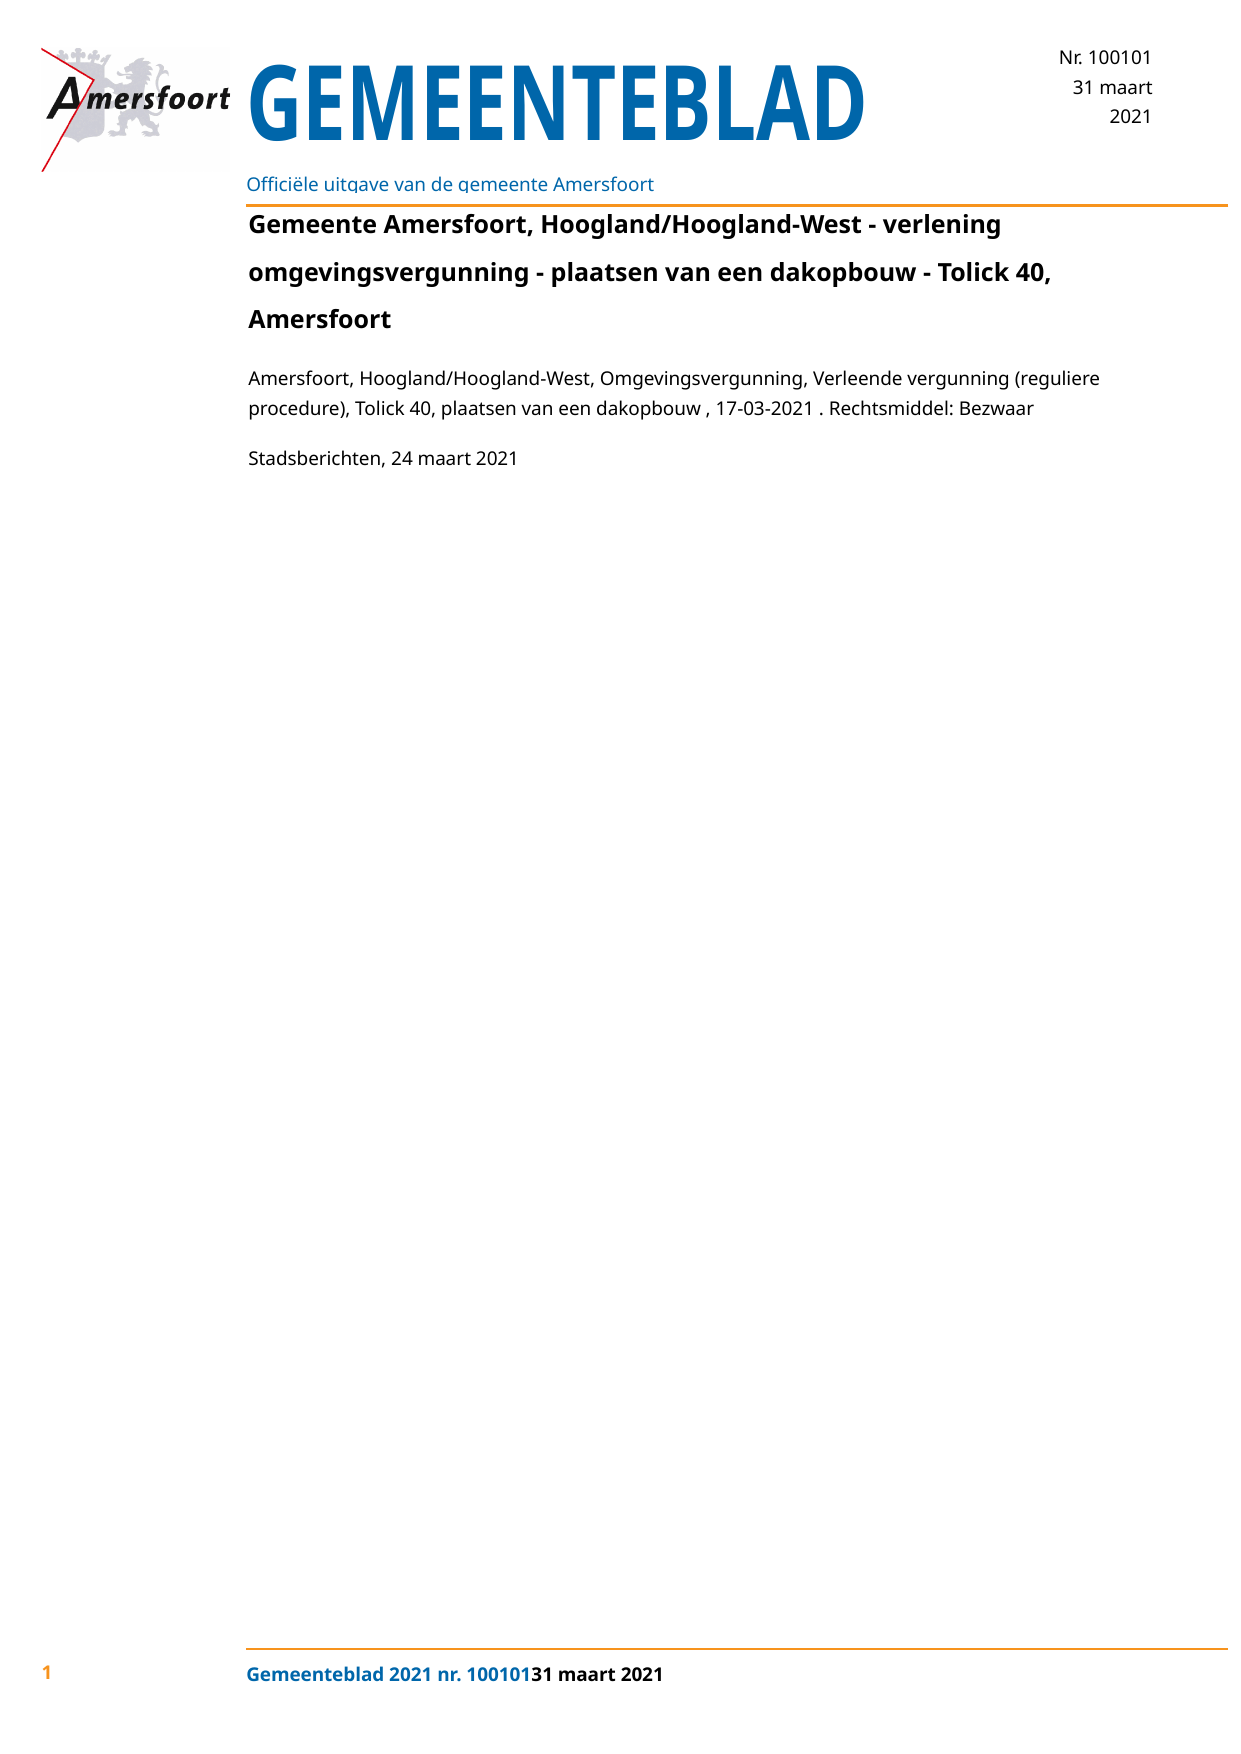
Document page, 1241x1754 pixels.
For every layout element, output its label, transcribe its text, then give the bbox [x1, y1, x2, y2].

picture [41, 47, 231, 172]
text Amersfoort, Hoogland/Hoogland-West, Omgevingsvergunning, Verleende vergunning (reguliere procedure), Tolick 40, plaatsen van een dakopbouw , 17-03-2021 . Rechtsmiddel: Bezwaar [248, 366, 1152, 421]
text Gemeente Amersfoort, Hoogland/Hoogland-West - verlening omgevingsvergunning - plaatsen van een dakopbouw - Tolick 40, Amersfoort [248, 207, 1152, 336]
text Stadsberichten, 24 maart 2021 [248, 446, 1152, 471]
